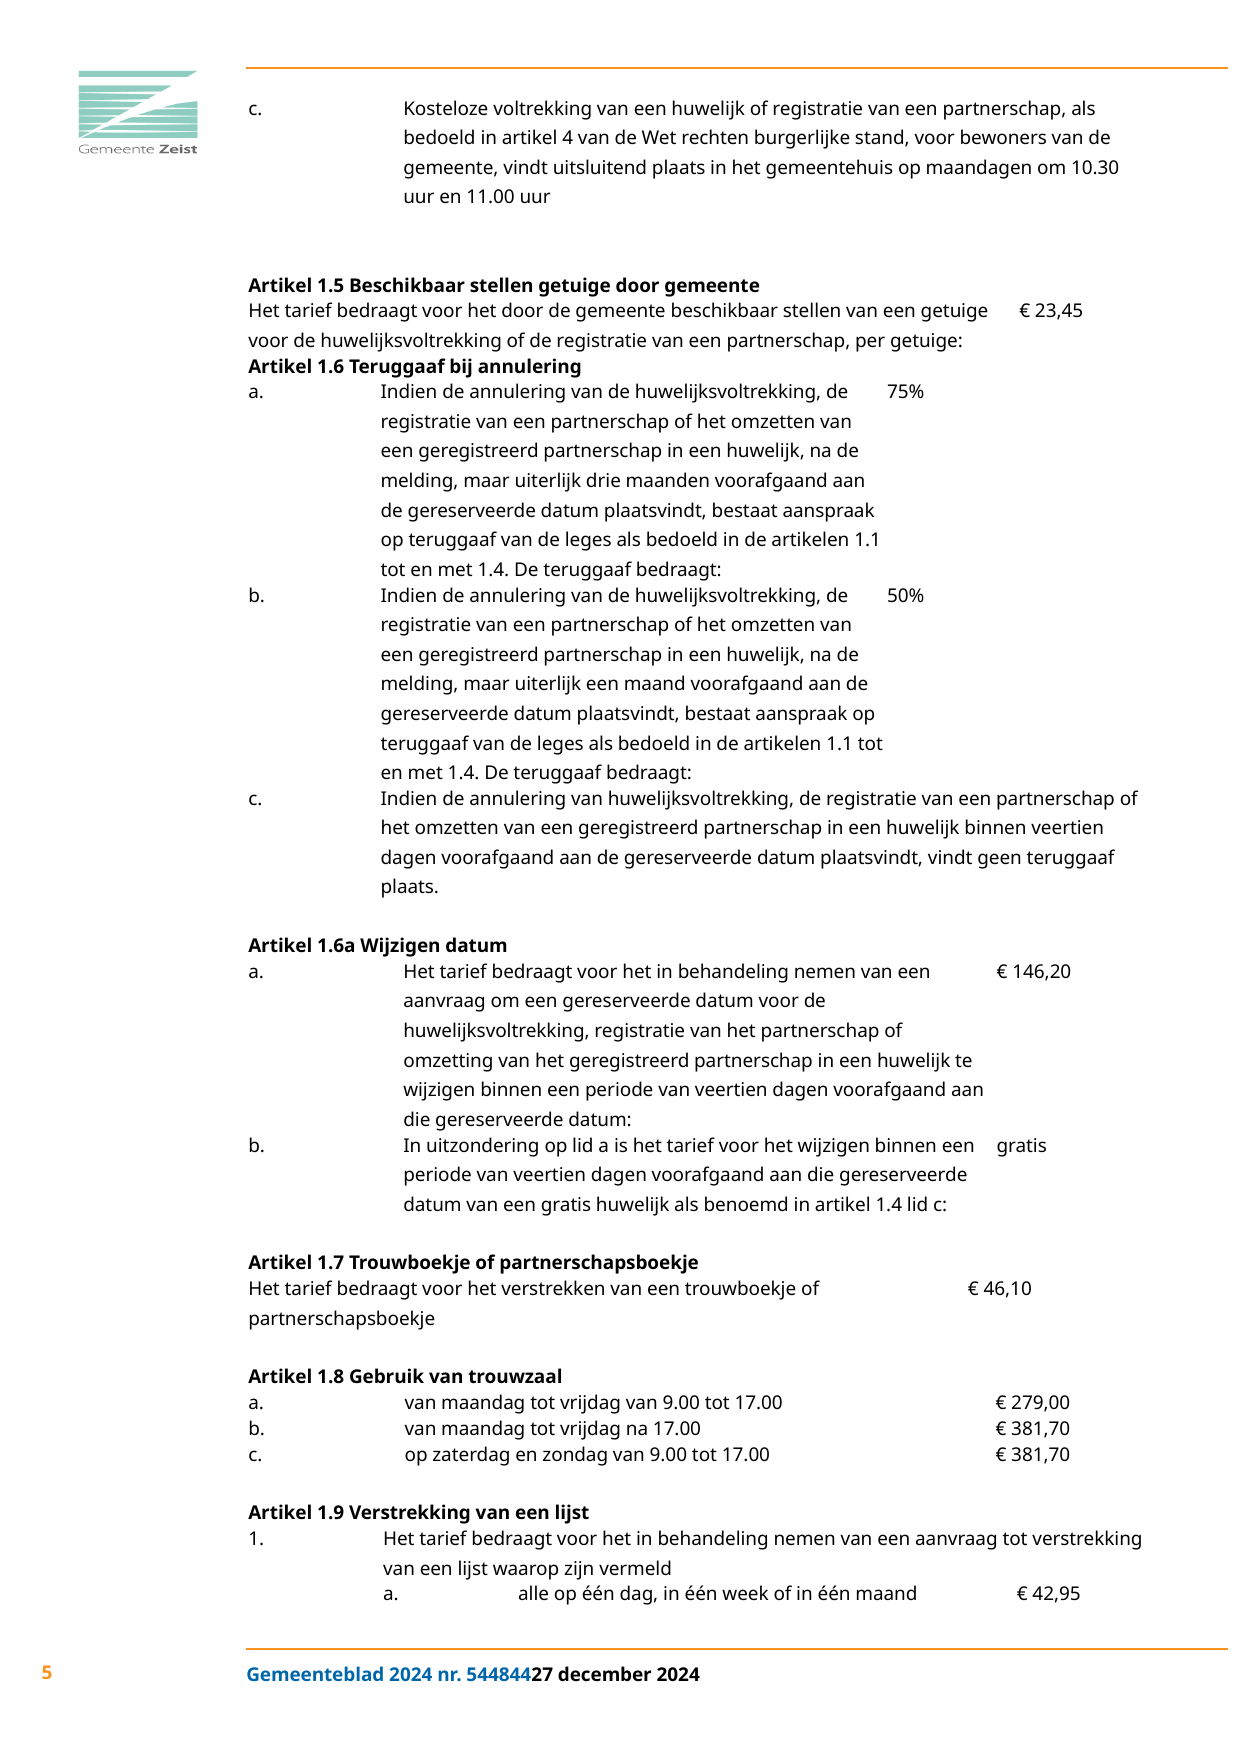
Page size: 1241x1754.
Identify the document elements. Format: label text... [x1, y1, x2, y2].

table_cell a. [383, 1580, 518, 1606]
table_header Artikel 1.8 Gebruik van trouwzaal [248, 1364, 1152, 1389]
table_cell € 46,10 [968, 1275, 1152, 1331]
table_cell Het tarief bedraagt voor het in behandeling nemen van een aanvraag tot verstrekking van een lijst waarop zijn vermeld [383, 1525, 1152, 1580]
table_cell 75% [887, 379, 1152, 582]
table_cell Artikel 1.6 Teruggaaf bij annulering [248, 353, 1152, 378]
table_cell a. [248, 958, 403, 1132]
table_cell [248, 1580, 383, 1606]
table_cell Indien de annulering van de huwelijksvoltrekking, de registratie van een partnerschap of het omzetten van een geregistreerd partnerschap in een huwelijk, na de melding, maar uiterlijk drie maanden voorafgaand aan de gereserveerde datum plaatsvindt, bestaat aanspraak op teruggaaf van de leges als bedoeld in de artikelen 1.1 tot en met 1.4. De teruggaaf bedraagt: [380, 379, 887, 582]
table_cell € 146,20 [996, 958, 1152, 1132]
table_cell € 279,00 [995, 1389, 1152, 1415]
table_header Artikel 1.7 Trouwboekje of partnerschapsboekje [248, 1250, 1152, 1275]
table_cell 50% [887, 582, 1152, 785]
table_header Artikel 1.9 Verstrekking van een lijst [248, 1499, 1152, 1525]
table_cell Kosteloze voltrekking van een huwelijk of registratie van een partnerschap, als bedoeld in artikel 4 van de Wet rechten burgerlijke stand, voor bewoners van de gemeente, vindt uitsluitend plaats in het gemeentehuis op maandagen om 10.30 uur en 11.00 uur [403, 95, 1152, 209]
table_cell 1. [248, 1525, 383, 1580]
picture [41, 47, 231, 172]
table_cell b. [248, 1132, 403, 1217]
table_cell Het tarief bedraagt voor het door de gemeente beschikbaar stellen van een getuige voor de huwelijksvoltrekking of de registratie van een partnerschap, per getuige: [248, 298, 1019, 353]
table_cell a. [248, 379, 380, 582]
table_cell In uitzondering op lid a is het tarief voor het wijzigen binnen een periode van veertien dagen voorafgaand aan die gereserveerde datum van een gratis huwelijk als benoemd in artikel 1.4 lid c: [403, 1132, 996, 1217]
table_cell € 23,45 [1019, 298, 1152, 353]
table_cell € 42,95 [1017, 1580, 1152, 1606]
table_cell b. [248, 582, 380, 785]
table_cell b. [248, 1415, 404, 1441]
table_cell Indien de annulering van de huwelijksvoltrekking, de registratie van een partnerschap of het omzetten van een geregistreerd partnerschap in een huwelijk, na de melding, maar uiterlijk een maand voorafgaand aan de gereserveerde datum plaatsvindt, bestaat aanspraak op teruggaaf van de leges als bedoeld in de artikelen 1.1 tot en met 1.4. De teruggaaf bedraagt: [380, 582, 887, 785]
table_cell a. [248, 1389, 404, 1415]
table_cell € 381,70 [995, 1415, 1152, 1441]
table_header Artikel 1.6a Wijzigen datum [248, 933, 1152, 958]
table_cell alle op één dag, in één week of in één maand [518, 1580, 1017, 1606]
table_cell gratis [996, 1132, 1152, 1217]
table_cell c. [248, 95, 403, 209]
table_header Artikel 1.5 Beschikbaar stellen getuige door gemeente [248, 242, 1152, 297]
table_cell c. [248, 1441, 404, 1466]
table_cell € 381,70 [995, 1441, 1152, 1466]
table_cell op zaterdag en zondag van 9.00 tot 17.00 [404, 1441, 995, 1466]
table_cell van maandag tot vrijdag van 9.00 tot 17.00 [404, 1389, 995, 1415]
table_cell Het tarief bedraagt voor het verstrekken van een trouwboekje of partnerschapsboekje [248, 1275, 968, 1331]
table_cell van maandag tot vrijdag na 17.00 [404, 1415, 995, 1441]
table_cell Het tarief bedraagt voor het in behandeling nemen van een aanvraag om een gereserveerde datum voor de huwelijksvoltrekking, registratie van het partnerschap of omzetting van het geregistreerd partnerschap in een huwelijk te wijzigen binnen een periode van veertien dagen voorafgaand aan die gereserveerde datum: [403, 958, 996, 1132]
table_cell Indien de annulering van huwelijksvoltrekking, de registratie van een partnerschap of het omzetten van een geregistreerd partnerschap in een huwelijk binnen veertien dagen voorafgaand aan de gereserveerde datum plaatsvindt, vindt geen teruggaaf plaats. [380, 785, 1152, 899]
table_cell c. [248, 785, 380, 899]
